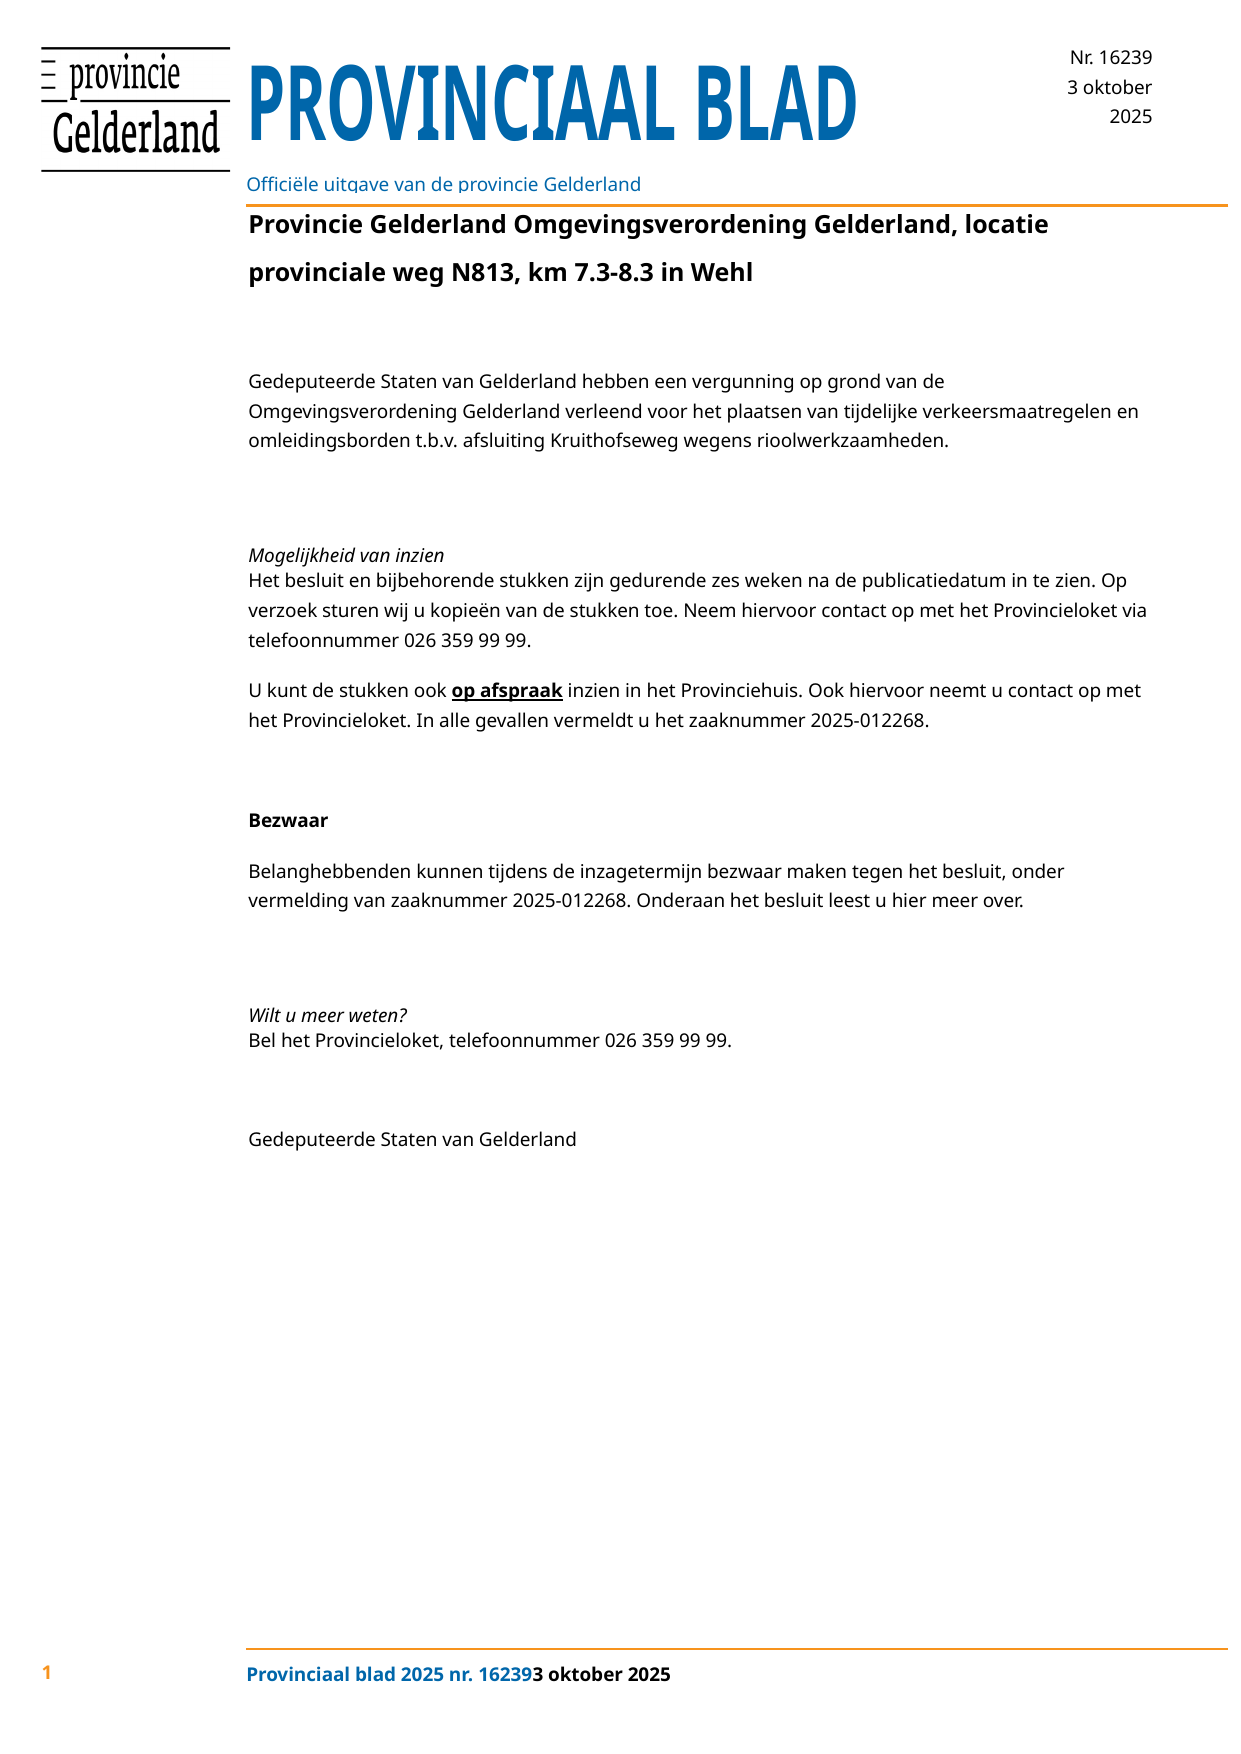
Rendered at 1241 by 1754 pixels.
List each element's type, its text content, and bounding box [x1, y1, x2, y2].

text Belanghebbenden kunnen tijdens de inzagetermijn bezwaar maken tegen het besluit, onder vermelding van zaaknummer 2025-012268. Onderaan het besluit leest u hier meer over. [248, 858, 1152, 913]
text Het besluit en bijbehorende stukken zijn gedurende zes weken na de publicatiedatum in te zien. Op verzoek sturen wij u kopieën van de stukken toe. Neem hiervoor contact op met het Provincieloket via telefoonnummer 026 359 99 99. [248, 568, 1152, 652]
text Bezwaar [248, 808, 1152, 833]
text Wilt u meer weten? [248, 1002, 1152, 1028]
text U kunt de stukken ook op afspraak inzien in het Provinciehuis. Ook hiervoor neemt u contact op met het Provincieloket. In alle gevallen vermeldt u het zaaknummer 2025-012268. [248, 677, 1152, 732]
text Gedeputeerde Staten van Gelderland [248, 1126, 1152, 1152]
text Mogelijkheid van inzien [248, 542, 1152, 568]
picture [41, 47, 231, 172]
text Bel het Provincieloket, telefoonnummer 026 359 99 99. [248, 1028, 1152, 1053]
text Gedeputeerde Staten van Gelderland hebben een vergunning op grond van de Omgevingsverordening Gelderland verleend voor het plaatsen van tijdelijke verkeersmaatregelen en omleidingsborden t.b.v. afsluiting Kruithofseweg wegens rioolwerkzaamheden. [248, 368, 1152, 453]
text Provincie Gelderland Omgevingsverordening Gelderland, locatie provinciale weg N813, km 7.3-8.3 in Wehl [248, 207, 1152, 288]
